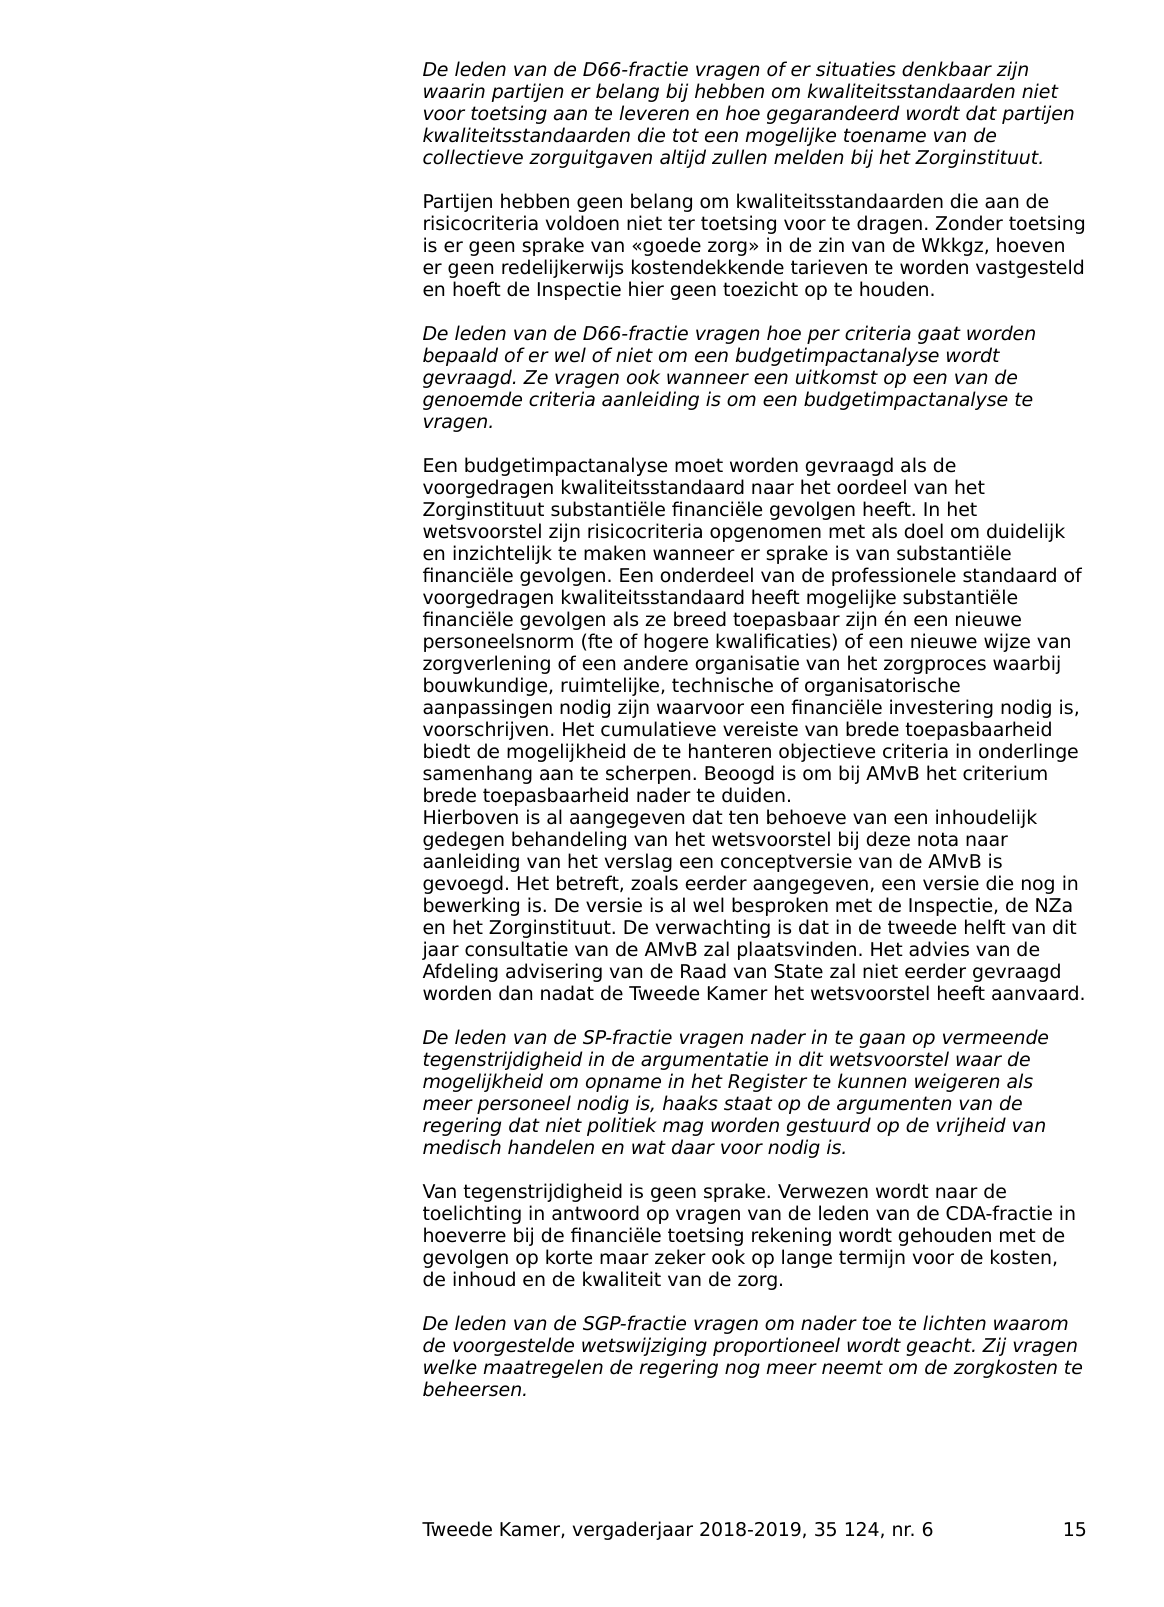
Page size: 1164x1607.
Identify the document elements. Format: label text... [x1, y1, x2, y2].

text Een budgetimpactanalyse moet worden gevraagd als de voorgedragen kwaliteitsstandaard naar het oordeel van het Zorginstituut substantiële financiële gevolgen heeft. In het wetsvoorstel zijn risicocriteria opgenomen met als doel om duidelijk en inzichtelijk te maken wanneer er sprake is van substantiële financiële gevolgen. Een onderdeel van de professionele standaard of voorgedragen kwaliteitsstandaard heeft mogelijke substantiële financiële gevolgen als ze breed toepasbaar zijn én een nieuwe personeelsnorm (fte of hogere kwalificaties) of een nieuwe wijze van zorgverlening of een andere organisatie van het zorgproces waarbij bouwkundige, ruimtelijke, technische of organisatorische aanpassingen nodig zijn waarvoor een financiële investering nodig is, voorschrijven. Het cumulatieve vereiste van brede toepasbaarheid biedt de mogelijkheid de te hanteren objectieve criteria in onderlinge samenhang aan te scherpen. Beoogd is om bij AMvB het criterium brede toepasbaarheid nader te duiden. [422, 455, 1087, 807]
text Partijen hebben geen belang om kwaliteitsstandaarden die aan de risicocriteria voldoen niet ter toetsing voor te dragen. Zonder toetsing is er geen sprake van «goede zorg» in de zin van de Wkkgz, hoeven er geen redelijkerwijs kostendekkende tarieven te worden vastgesteld en hoeft de Inspectie hier geen toezicht op te houden. [422, 191, 1087, 301]
text De leden van de D66-fractie vragen hoe per criteria gaat worden bepaald of er wel of niet om een budgetimpactanalyse wordt gevraagd. Ze vragen ook wanneer een uitkomst op een van de genoemde criteria aanleiding is om een budgetimpactanalyse te vragen. [422, 323, 1087, 433]
text Van tegenstrijdigheid is geen sprake. Verwezen wordt naar de toelichting in antwoord op vragen van de leden van de CDA-fractie in hoeverre bij de financiële toetsing rekening wordt gehouden met de gevolgen op korte maar zeker ook op lange termijn voor de kosten, de inhoud en de kwaliteit van de zorg. [422, 1181, 1087, 1291]
text De leden van de SP-fractie vragen nader in te gaan op vermeende tegenstrijdigheid in de argumentatie in dit wetsvoorstel waar de mogelijkheid om opname in het Register te kunnen weigeren als meer personeel nodig is, haaks staat op de argumenten van de regering dat niet politiek mag worden gestuurd op de vrijheid van medisch handelen en wat daar voor nodig is. [422, 1027, 1087, 1159]
text De leden van de SGP-fractie vragen om nader toe te lichten waarom de voorgestelde wetswijziging proportioneel wordt geacht. Zij vragen welke maatregelen de regering nog meer neemt om de zorgkosten te beheersen. [422, 1313, 1087, 1401]
text Hierboven is al aangegeven dat ten behoeve van een inhoudelijk gedegen behandeling van het wetsvoorstel bij deze nota naar aanleiding van het verslag een conceptversie van de AMvB is gevoegd. Het betreft, zoals eerder aangegeven, een versie die nog in bewerking is. De versie is al wel besproken met de Inspectie, de NZa en het Zorginstituut. De verwachting is dat in de tweede helft van dit jaar consultatie van de AMvB zal plaatsvinden. Het advies van de Afdeling advisering van de Raad van State zal niet eerder gevraagd worden dan nadat de Tweede Kamer het wetsvoorstel heeft aanvaard. [422, 807, 1087, 1005]
text De leden van de D66-fractie vragen of er situaties denkbaar zijn waarin partijen er belang bij hebben om kwaliteitsstandaarden niet voor toetsing aan te leveren en hoe gegarandeerd wordt dat partijen kwaliteitsstandaarden die tot een mogelijke toename van de collectieve zorguitgaven altijd zullen melden bij het Zorginstituut. [422, 59, 1087, 169]
